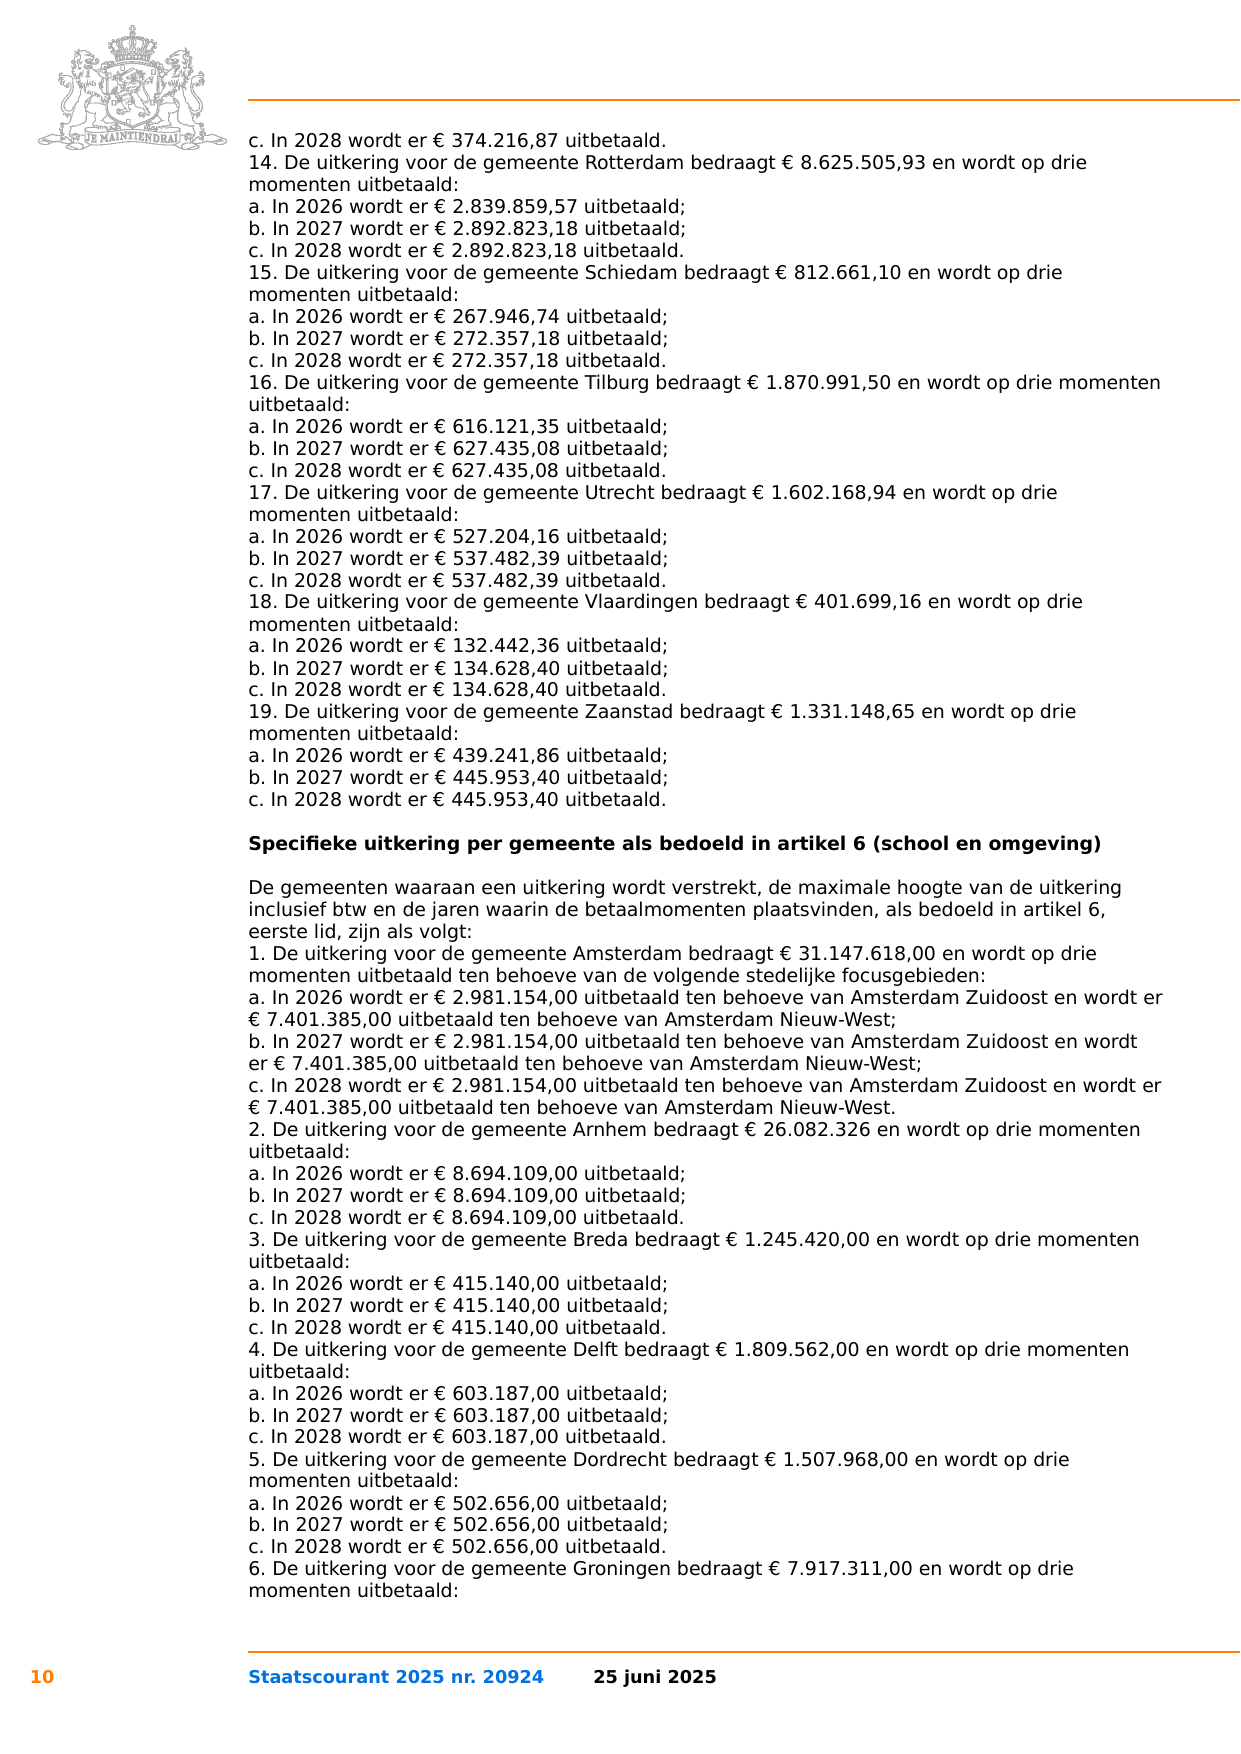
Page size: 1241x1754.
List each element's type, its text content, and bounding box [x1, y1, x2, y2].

text c. In 2028 wordt er € 8.694.109,00 uitbetaald. [248, 1207, 1163, 1229]
text 2. De uitkering voor de gemeente Arnhem bedraagt € 26.082.326 en wordt op drie momenten uitbetaald: [248, 1119, 1163, 1163]
text b. In 2027 wordt er € 2.892.823,18 uitbetaald; [248, 218, 1163, 240]
text a. In 2026 wordt er € 603.187,00 uitbetaald; [248, 1382, 1163, 1404]
text a. In 2026 wordt er € 2.981.154,00 uitbetaald ten behoeve van Amsterdam Zuidoost en wordt er € 7.401.385,00 uitbetaald ten behoeve van Amsterdam Nieuw-West; [248, 987, 1163, 1031]
text a. In 2026 wordt er € 2.839.859,57 uitbetaald; [248, 196, 1163, 218]
text a. In 2026 wordt er € 415.140,00 uitbetaald; [248, 1273, 1163, 1294]
text 14. De uitkering voor de gemeente Rotterdam bedraagt € 8.625.505,93 en wordt op drie momenten uitbetaald: [248, 152, 1163, 196]
text c. In 2028 wordt er € 2.892.823,18 uitbetaald. [248, 240, 1163, 262]
text c. In 2028 wordt er € 445.953,40 uitbetaald. [248, 789, 1163, 811]
text c. In 2028 wordt er € 415.140,00 uitbetaald. [248, 1317, 1163, 1338]
text b. In 2027 wordt er € 445.953,40 uitbetaald; [248, 767, 1163, 789]
text c. In 2028 wordt er € 502.656,00 uitbetaald. [248, 1536, 1163, 1558]
text 19. De uitkering voor de gemeente Zaanstad bedraagt € 1.331.148,65 en wordt op drie momenten uitbetaald: [248, 701, 1163, 745]
text b. In 2027 wordt er € 537.482,39 uitbetaald; [248, 547, 1163, 569]
text a. In 2026 wordt er € 502.656,00 uitbetaald; [248, 1492, 1163, 1514]
text 5. De uitkering voor de gemeente Dordrecht bedraagt € 1.507.968,00 en wordt op drie momenten uitbetaald: [248, 1448, 1163, 1492]
picture [38, 25, 227, 150]
text c. In 2028 wordt er € 134.628,40 uitbetaald. [248, 679, 1163, 701]
text b. In 2027 wordt er € 134.628,40 uitbetaald; [248, 657, 1163, 679]
text b. In 2027 wordt er € 8.694.109,00 uitbetaald; [248, 1185, 1163, 1207]
text 3. De uitkering voor de gemeente Breda bedraagt € 1.245.420,00 en wordt op drie momenten uitbetaald: [248, 1229, 1163, 1273]
text b. In 2027 wordt er € 415.140,00 uitbetaald; [248, 1294, 1163, 1317]
text c. In 2028 wordt er € 2.981.154,00 uitbetaald ten behoeve van Amsterdam Zuidoost en wordt er € 7.401.385,00 uitbetaald ten behoeve van Amsterdam Nieuw-West. [248, 1075, 1163, 1119]
text a. In 2026 wordt er € 527.204,16 uitbetaald; [248, 526, 1163, 547]
text a. In 2026 wordt er € 267.946,74 uitbetaald; [248, 306, 1163, 328]
subtitle Specifieke uitkering per gemeente als bedoeld in artikel 6 (school en omgeving) [248, 833, 1163, 855]
text 16. De uitkering voor de gemeente Tilburg bedraagt € 1.870.991,50 en wordt op drie momenten uitbetaald: [248, 372, 1163, 416]
text c. In 2028 wordt er € 627.435,08 uitbetaald. [248, 459, 1163, 482]
text 4. De uitkering voor de gemeente Delft bedraagt € 1.809.562,00 en wordt op drie momenten uitbetaald: [248, 1338, 1163, 1382]
text 6. De uitkering voor de gemeente Groningen bedraagt € 7.917.311,00 en wordt op drie momenten uitbetaald: [248, 1558, 1163, 1602]
text c. In 2028 wordt er € 272.357,18 uitbetaald. [248, 350, 1163, 372]
text b. In 2027 wordt er € 502.656,00 uitbetaald; [248, 1514, 1163, 1536]
text c. In 2028 wordt er € 537.482,39 uitbetaald. [248, 569, 1163, 591]
text b. In 2027 wordt er € 272.357,18 uitbetaald; [248, 328, 1163, 350]
text c. In 2028 wordt er € 603.187,00 uitbetaald. [248, 1426, 1163, 1448]
text a. In 2026 wordt er € 616.121,35 uitbetaald; [248, 416, 1163, 438]
text b. In 2027 wordt er € 603.187,00 uitbetaald; [248, 1404, 1163, 1426]
text b. In 2027 wordt er € 627.435,08 uitbetaald; [248, 438, 1163, 459]
text c. In 2028 wordt er € 374.216,87 uitbetaald. [248, 130, 1163, 152]
text 18. De uitkering voor de gemeente Vlaardingen bedraagt € 401.699,16 en wordt op drie momenten uitbetaald: [248, 591, 1163, 635]
text 17. De uitkering voor de gemeente Utrecht bedraagt € 1.602.168,94 en wordt op drie momenten uitbetaald: [248, 482, 1163, 526]
text De gemeenten waaraan een uitkering wordt verstrekt, de maximale hoogte van de uitkering inclusief btw en de jaren waarin de betaalmomenten plaatsvinden, als bedoeld in artikel 6, eerste lid, zijn als volgt: [248, 877, 1163, 943]
text a. In 2026 wordt er € 8.694.109,00 uitbetaald; [248, 1163, 1163, 1185]
text b. In 2027 wordt er € 2.981.154,00 uitbetaald ten behoeve van Amsterdam Zuidoost en wordt er € 7.401.385,00 uitbetaald ten behoeve van Amsterdam Nieuw-West; [248, 1031, 1163, 1075]
text 15. De uitkering voor de gemeente Schiedam bedraagt € 812.661,10 en wordt op drie momenten uitbetaald: [248, 262, 1163, 306]
text a. In 2026 wordt er € 439.241,86 uitbetaald; [248, 745, 1163, 767]
text 1. De uitkering voor de gemeente Amsterdam bedraagt € 31.147.618,00 en wordt op drie momenten uitbetaald ten behoeve van de volgende stedelijke focusgebieden: [248, 943, 1163, 987]
text a. In 2026 wordt er € 132.442,36 uitbetaald; [248, 635, 1163, 657]
